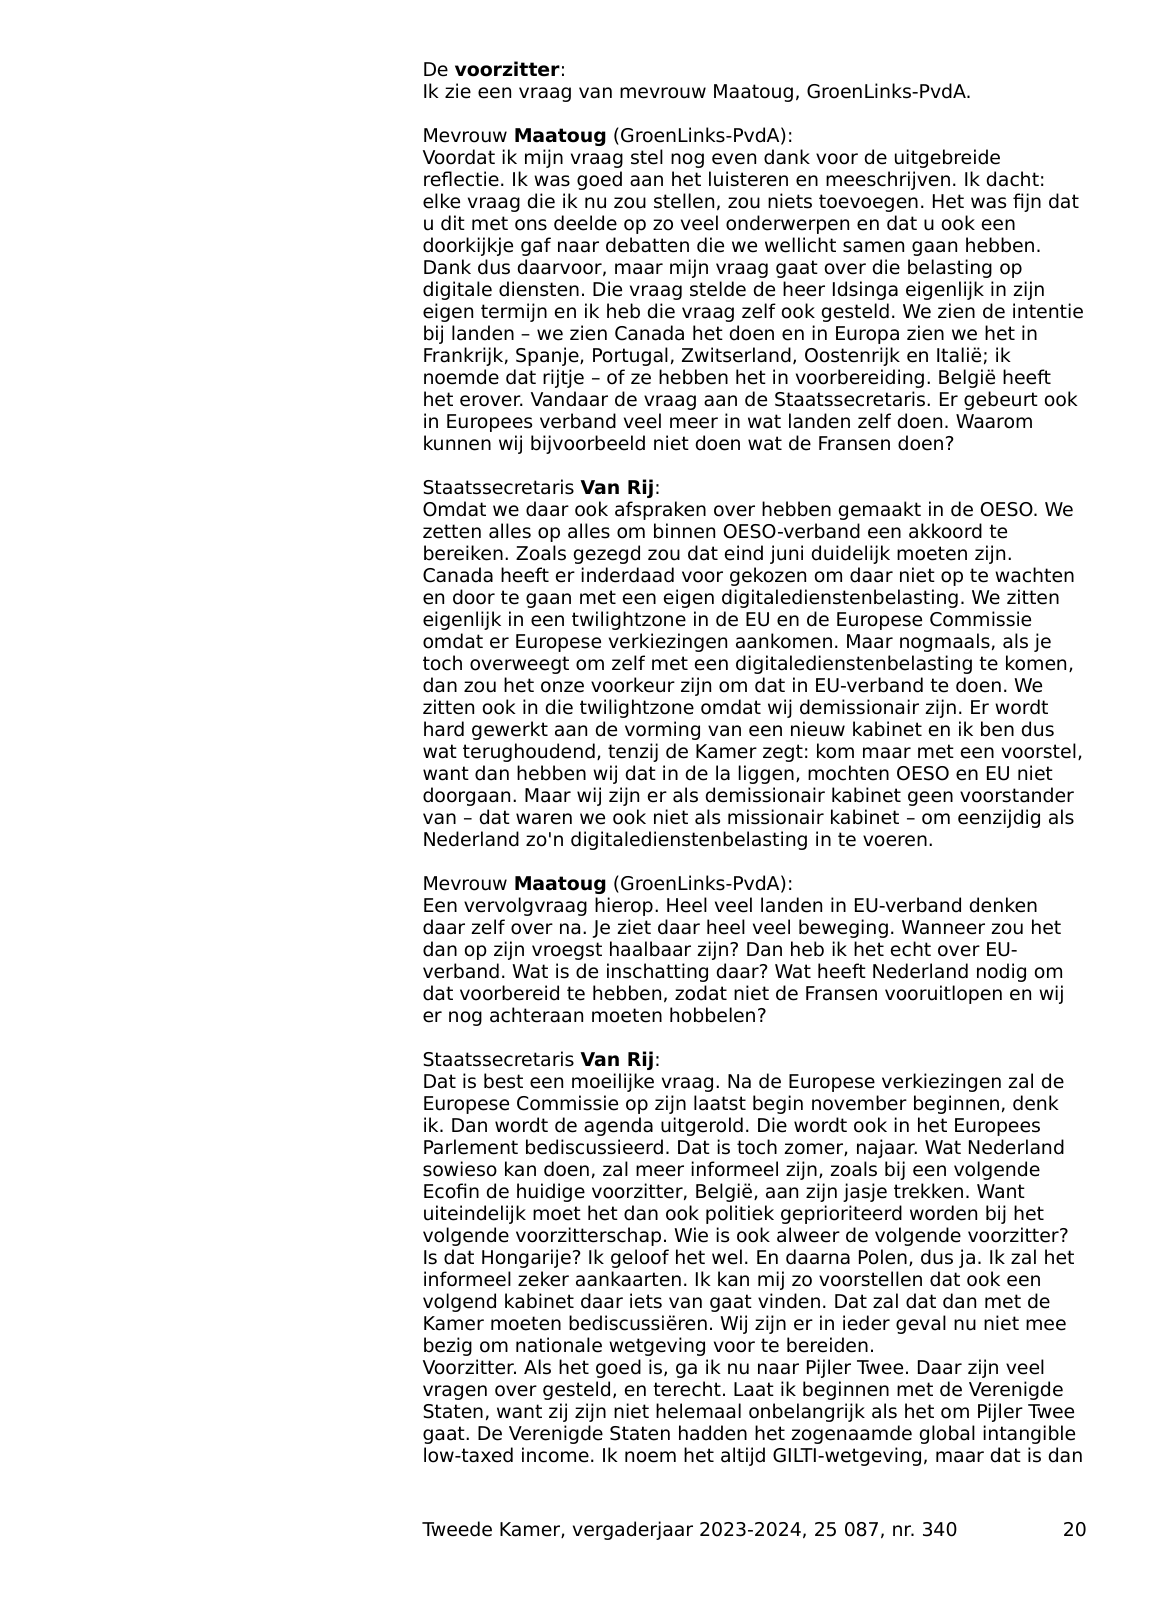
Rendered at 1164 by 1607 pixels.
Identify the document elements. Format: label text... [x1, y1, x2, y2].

text Omdat we daar ook afspraken over hebben gemaakt in de OESO. We zetten alles op alles om binnen OESO-verband een akkoord te bereiken. Zoals gezegd zou dat eind juni duidelijk moeten zijn. Canada heeft er inderdaad voor gekozen om daar niet op te wachten en door te gaan met een eigen digitaledienstenbelasting. We zitten eigenlijk in een twilightzone in de EU en de Europese Commissie omdat er Europese verkiezingen aankomen. Maar nogmaals, als je toch overweegt om zelf met een digitaledienstenbelasting te komen, dan zou het onze voorkeur zijn om dat in EU-verband te doen. We zitten ook in die twilightzone omdat wij demissionair zijn. Er wordt hard gewerkt aan de vorming van een nieuw kabinet en ik ben dus wat terughoudend, tenzij de Kamer zegt: kom maar met een voorstel, want dan hebben wij dat in de la liggen, mochten OESO en EU niet doorgaan. Maar wij zijn er als demissionair kabinet geen voorstander van – dat waren we ook niet als missionair kabinet – om eenzijdig als Nederland zo'n digitaledienstenbelasting in te voeren. [422, 499, 1087, 851]
text Staatssecretaris Van Rij: [422, 1049, 1087, 1071]
text Dat is best een moeilijke vraag. Na de Europese verkiezingen zal de Europese Commissie op zijn laatst begin november beginnen, denk ik. Dan wordt de agenda uitgerold. Die wordt ook in het Europees Parlement bediscussieerd. Dat is toch zomer, najaar. Wat Nederland sowieso kan doen, zal meer informeel zijn, zoals bij een volgende Ecofin de huidige voorzitter, België, aan zijn jasje trekken. Want uiteindelijk moet het dan ook politiek geprioriteerd worden bij het volgende voorzitterschap. Wie is ook alweer de volgende voorzitter? Is dat Hongarije? Ik geloof het wel. En daarna Polen, dus ja. Ik zal het informeel zeker aankaarten. Ik kan mij zo voorstellen dat ook een volgend kabinet daar iets van gaat vinden. Dat zal dat dan met de Kamer moeten bediscussiëren. Wij zijn er in ieder geval nu niet mee bezig om nationale wetgeving voor te bereiden. [422, 1071, 1087, 1357]
text Ik zie een vraag van mevrouw Maatoug, GroenLinks-PvdA. [422, 81, 1087, 103]
text De voorzitter: [422, 59, 1087, 81]
text Een vervolgvraag hierop. Heel veel landen in EU-verband denken daar zelf over na. Je ziet daar heel veel beweging. Wanneer zou het dan op zijn vroegst haalbaar zijn? Dan heb ik het echt over EU-verband. Wat is de inschatting daar? Wat heeft Nederland nodig om dat voorbereid te hebben, zodat niet de Fransen vooruitlopen en wij er nog achteraan moeten hobbelen? [422, 895, 1087, 1027]
text Voordat ik mijn vraag stel nog even dank voor de uitgebreide reflectie. Ik was goed aan het luisteren en meeschrijven. Ik dacht: elke vraag die ik nu zou stellen, zou niets toevoegen. Het was fijn dat u dit met ons deelde op zo veel onderwerpen en dat u ook een doorkijkje gaf naar debatten die we wellicht samen gaan hebben. Dank dus daarvoor, maar mijn vraag gaat over die belasting op digitale diensten. Die vraag stelde de heer Idsinga eigenlijk in zijn eigen termijn en ik heb die vraag zelf ook gesteld. We zien de intentie bij landen – we zien Canada het doen en in Europa zien we het in Frankrijk, Spanje, Portugal, Zwitserland, Oostenrijk en Italië; ik noemde dat rijtje – of ze hebben het in voorbereiding. België heeft het erover. Vandaar de vraag aan de Staatssecretaris. Er gebeurt ook in Europees verband veel meer in wat landen zelf doen. Waarom kunnen wij bijvoorbeeld niet doen wat de Fransen doen? [422, 147, 1087, 455]
text Voorzitter. Als het goed is, ga ik nu naar Pijler Twee. Daar zijn veel vragen over gesteld, en terecht. Laat ik beginnen met de Verenigde Staten, want zij zijn niet helemaal onbelangrijk als het om Pijler Twee gaat. De Verenigde Staten hadden het zogenaamde global intangible low-taxed income. Ik noem het altijd GILTI-wetgeving, maar dat is dan [422, 1357, 1087, 1467]
text Staatssecretaris Van Rij: [422, 477, 1087, 499]
text Mevrouw Maatoug (GroenLinks-PvdA): [422, 873, 1087, 895]
text Mevrouw Maatoug (GroenLinks-PvdA): [422, 125, 1087, 147]
